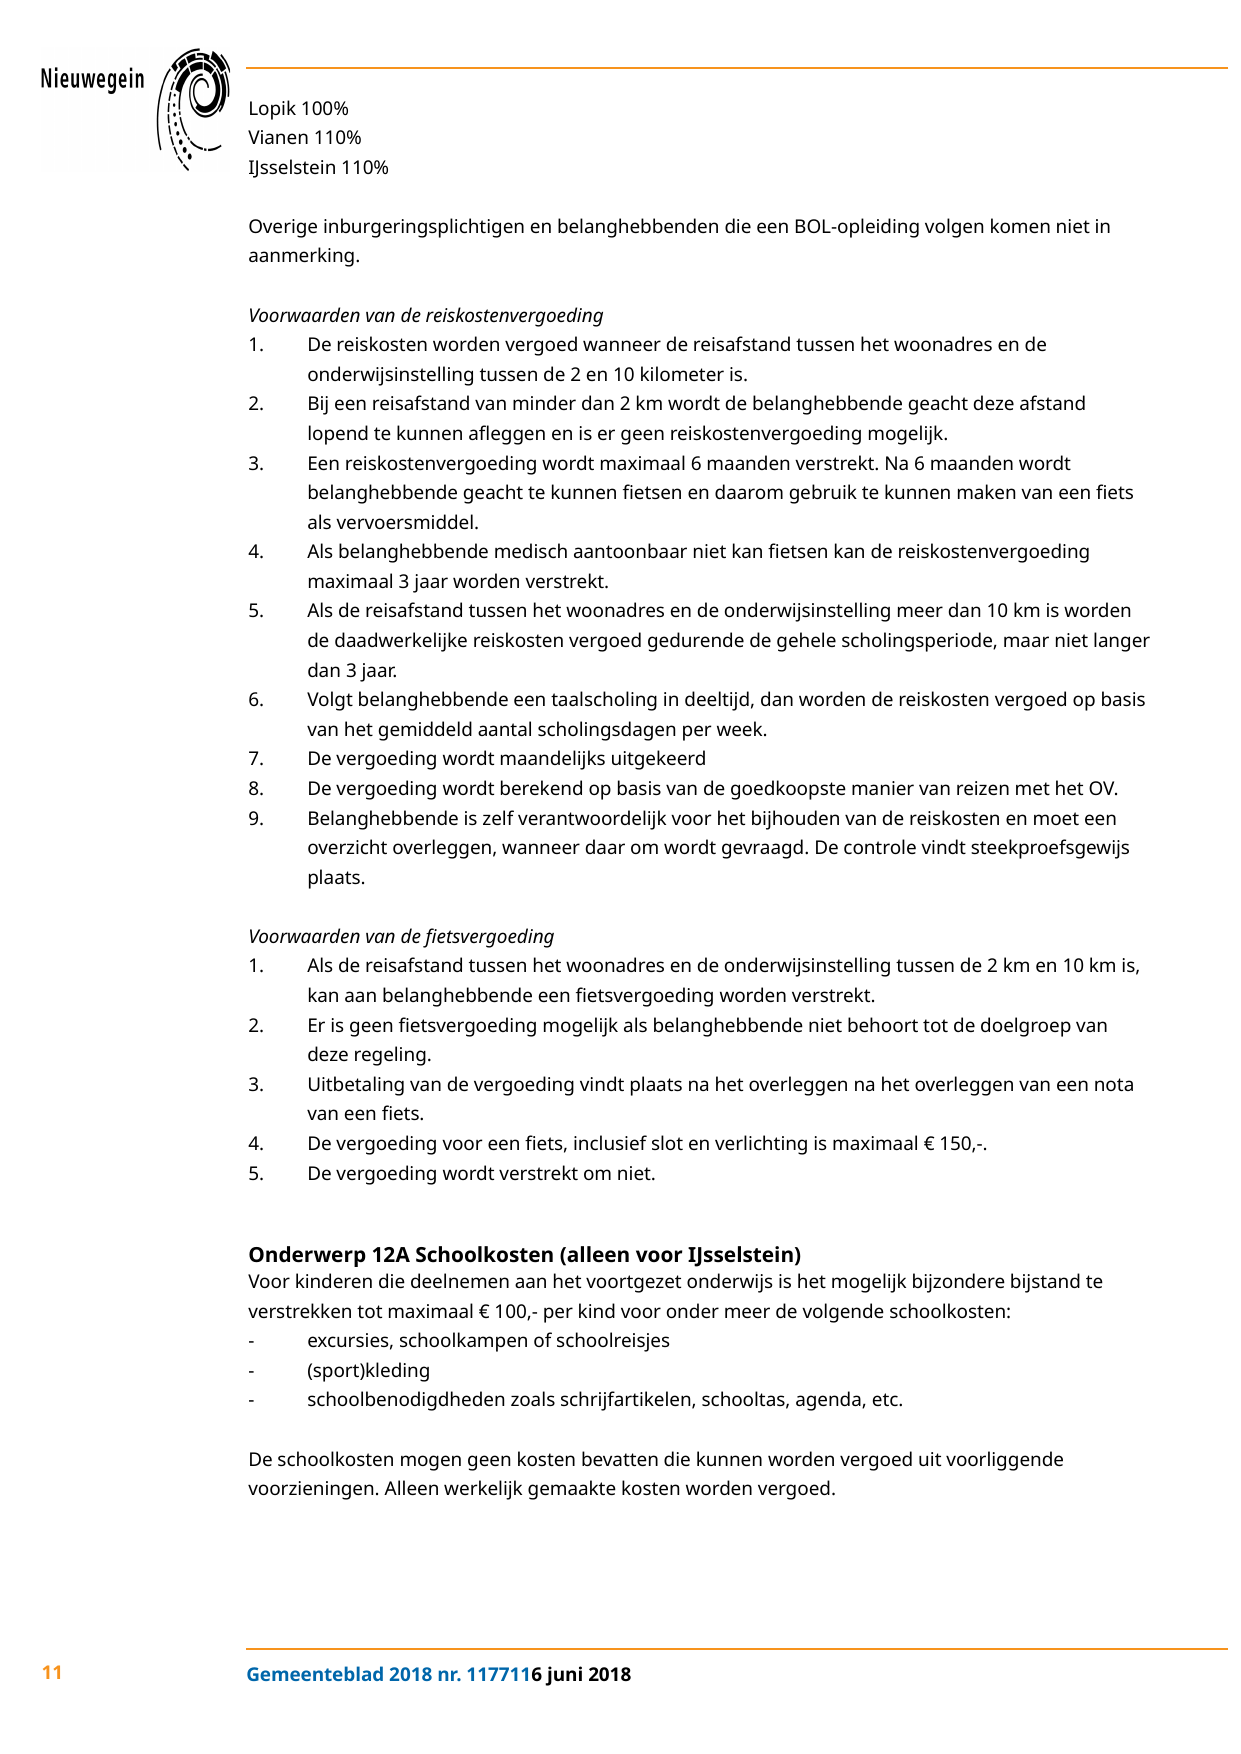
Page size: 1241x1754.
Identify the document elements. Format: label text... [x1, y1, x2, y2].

text IJsselstein 110% [248, 154, 1152, 180]
list De vergoeding wordt maandelijks uitgekeerd [248, 746, 1152, 771]
list De vergoeding voor een fiets, inclusief slot en verlichting is maximaal € 150,-. [248, 1130, 1152, 1156]
list De reiskosten worden vergoed wanneer de reisafstand tussen het woonadres en de onderwijsinstelling tussen de 2 en 10 kilometer is. [248, 331, 1152, 387]
list schoolbenodigdheden zoals schrijfartikelen, schooltas, agenda, etc. [248, 1387, 1152, 1412]
text Overige inburgeringsplichtigen en belanghebbenden die een BOL-opleiding volgen komen niet in aanmerking. [248, 213, 1152, 268]
list excursies, schoolkampen of schoolreisjes [248, 1327, 1152, 1353]
list Uitbetaling van de vergoeding vindt plaats na het overleggen na het overleggen van een nota van een fiets. [248, 1071, 1152, 1126]
list Als de reisafstand tussen het woonadres en de onderwijsinstelling meer dan 10 km is worden de daadwerkelijke reiskosten vergoed gedurende de gehele scholingsperiode, maar niet langer dan 3 jaar. [248, 598, 1152, 683]
text Vianen 110% [248, 124, 1152, 150]
list Bij een reisafstand van minder dan 2 km wordt de belanghebbende geacht deze afstand lopend te kunnen afleggen en is er geen reiskostenvergoeding mogelijk. [248, 391, 1152, 446]
text Voorwaarden van de fietsvergoeding [248, 923, 1152, 949]
picture [41, 47, 231, 172]
text Lopik 100% [248, 95, 1152, 121]
list De vergoeding wordt berekend op basis van de goedkoopste manier van reizen met het OV. [248, 775, 1152, 801]
text Voor kinderen die deelnemen aan het voortgezet onderwijs is het mogelijk bijzondere bijstand te verstrekken tot maximaal € 100,- per kind voor onder meer de volgende schoolkosten: [248, 1268, 1152, 1323]
text De schoolkosten mogen geen kosten bevatten die kunnen worden vergoed uit voorliggende voorzieningen. Alleen werkelijk gemaakte kosten worden vergoed. [248, 1446, 1152, 1501]
list Er is geen fietsvergoeding mogelijk als belanghebbende niet behoort tot de doelgroep van deze regeling. [248, 1012, 1152, 1067]
list (sport)kleding [248, 1357, 1152, 1383]
list Als de reisafstand tussen het woonadres en de onderwijsinstelling tussen de 2 km en 10 km is, kan aan belanghebbende een fietsvergoeding worden verstrekt. [248, 953, 1152, 1008]
list Volgt belanghebbende een taalscholing in deeltijd, dan worden de reiskosten vergoed op basis van het gemiddeld aantal scholingsdagen per week. [248, 686, 1152, 742]
text Onderwerp 12A Schoolkosten (alleen voor IJsselstein) [248, 1240, 1152, 1268]
list Als belanghebbende medisch aantoonbaar niet kan fietsen kan de reiskostenvergoeding maximaal 3 jaar worden verstrekt. [248, 538, 1152, 594]
text Voorwaarden van de reiskostenvergoeding [248, 302, 1152, 328]
list Een reiskostenvergoeding wordt maximaal 6 maanden verstrekt. Na 6 maanden wordt belanghebbende geacht te kunnen fietsen en daarom gebruik te kunnen maken van een fiets als vervoersmiddel. [248, 450, 1152, 535]
list Belanghebbende is zelf verantwoordelijk voor het bijhouden van de reiskosten en moet een overzicht overleggen, wanneer daar om wordt gevraagd. De controle vindt steekproefsgewijs plaats. [248, 805, 1152, 890]
list De vergoeding wordt verstrekt om niet. [248, 1160, 1152, 1186]
